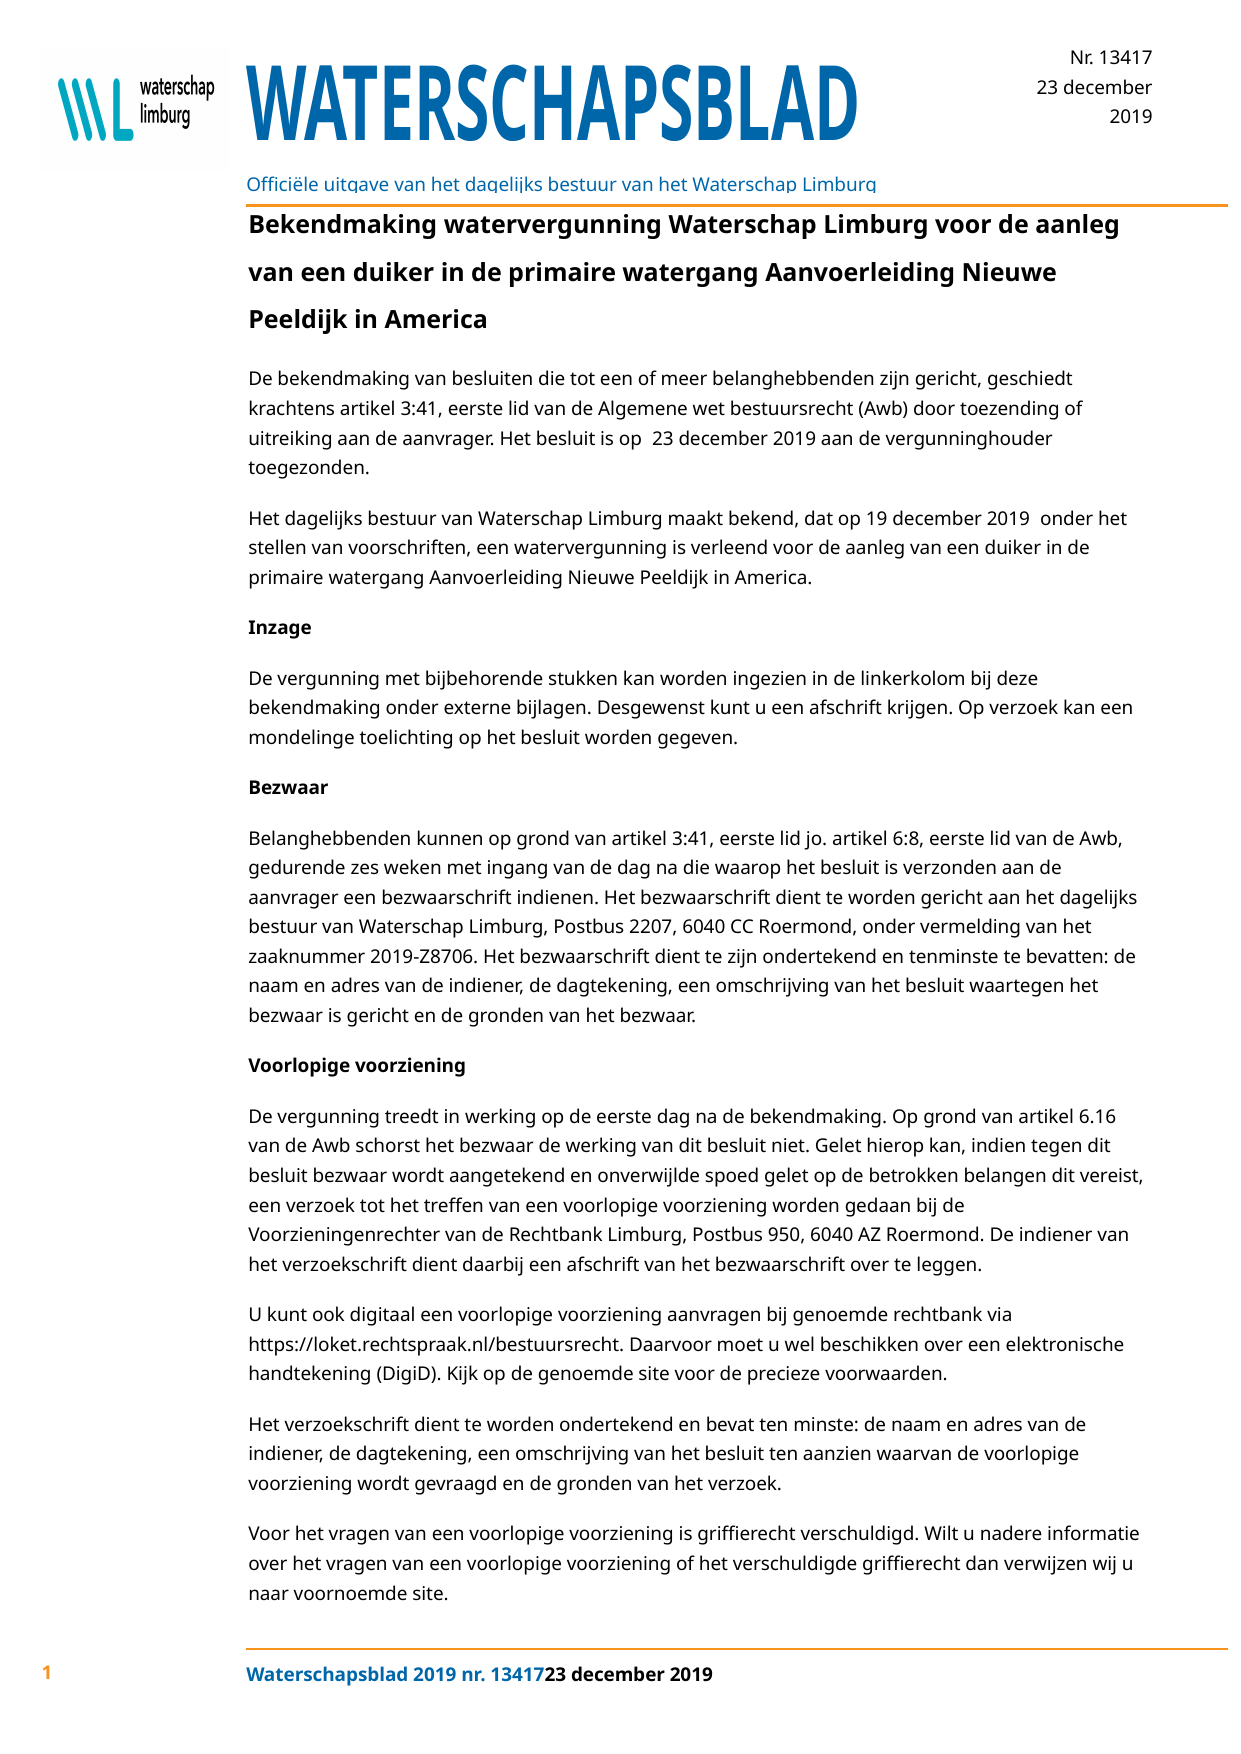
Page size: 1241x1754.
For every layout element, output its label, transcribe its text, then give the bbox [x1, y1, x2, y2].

text Bezwaar [248, 774, 1152, 800]
text U kunt ook digitaal een voorlopige voorziening aanvragen bij genoemde rechtbank via https://loket.rechtspraak.nl/bestuursrecht. Daarvoor moet u wel beschikken over een elektronische handtekening (DigiD). Kijk op de genoemde site voor de precieze voorwaarden. [248, 1301, 1152, 1386]
text De vergunning treedt in werking op de eerste dag na de bekendmaking. Op grond van artikel 6.16 van de Awb schorst het bezwaar de werking van dit besluit niet. Gelet hierop kan, indien tegen dit besluit bezwaar wordt aangetekend en onverwijlde spoed gelet op de betrokken belangen dit vereist, een verzoek tot het treffen van een voorlopige voorziening worden gedaan bij de Voorzieningenrechter van de Rechtbank Limburg, Postbus 950, 6040 AZ Roermond. De indiener van het verzoekschrift dient daarbij een afschrift van het bezwaarschrift over te leggen. [248, 1103, 1152, 1277]
text Het verzoekschrift dient te worden ondertekend en bevat ten minste: de naam en adres van de indiener, de dagtekening, een omschrijving van het besluit ten aanzien waarvan de voorlopige voorziening wordt gevraagd en de gronden van het verzoek. [248, 1411, 1152, 1496]
text Voor het vragen van een voorlopige voorziening is griffierecht verschuldigd. Wilt u nadere informatie over het vragen van een voorlopige voorziening of het verschuldigde griffierecht dan verwijzen wij u naar voornoemde site. [248, 1521, 1152, 1605]
text Bekendmaking watervergunning Waterschap Limburg voor de aanleg van een duiker in de primaire watergang Aanvoerleiding Nieuwe Peeldijk in America [248, 207, 1152, 336]
text Het dagelijks bestuur van Waterschap Limburg maakt bekend, dat op 19 december 2019 onder het stellen van voorschriften, een watervergunning is verleend voor de aanleg van een duiker in de primaire watergang Aanvoerleiding Nieuwe Peeldijk in America. [248, 505, 1152, 589]
text De bekendmaking van besluiten die tot een of meer belanghebbenden zijn gericht, geschiedt krachtens artikel 3:41, eerste lid van de Algemene wet bestuursrecht (Awb) door toezending of uitreiking aan de aanvrager. Het besluit is op 23 december 2019 aan de vergunninghouder toegezonden. [248, 366, 1152, 480]
text Voorlopige voorziening [248, 1053, 1152, 1078]
text Belanghebbenden kunnen op grond van artikel 3:41, eerste lid jo. artikel 6:8, eerste lid van de Awb, gedurende zes weken met ingang van de dag na die waarop het besluit is verzonden aan de aanvrager een bezwaarschrift indienen. Het bezwaarschrift dient te worden gericht aan het dagelijks bestuur van Waterschap Limburg, Postbus 2207, 6040 CC Roermond, onder vermelding van het zaaknummer 2019-Z8706. Het bezwaarschrift dient te zijn ondertekend en tenminste te bevatten: de naam en adres van de indiener, de dagtekening, een omschrijving van het besluit waartegen het bezwaar is gericht en de gronden van het bezwaar. [248, 825, 1152, 1028]
text Inzage [248, 614, 1152, 640]
picture [41, 47, 231, 172]
text De vergunning met bijbehorende stukken kan worden ingezien in de linkerkolom bij deze bekendmaking onder externe bijlagen. Desgewenst kunt u een afschrift krijgen. Op verzoek kan een mondelinge toelichting op het besluit worden gegeven. [248, 665, 1152, 749]
